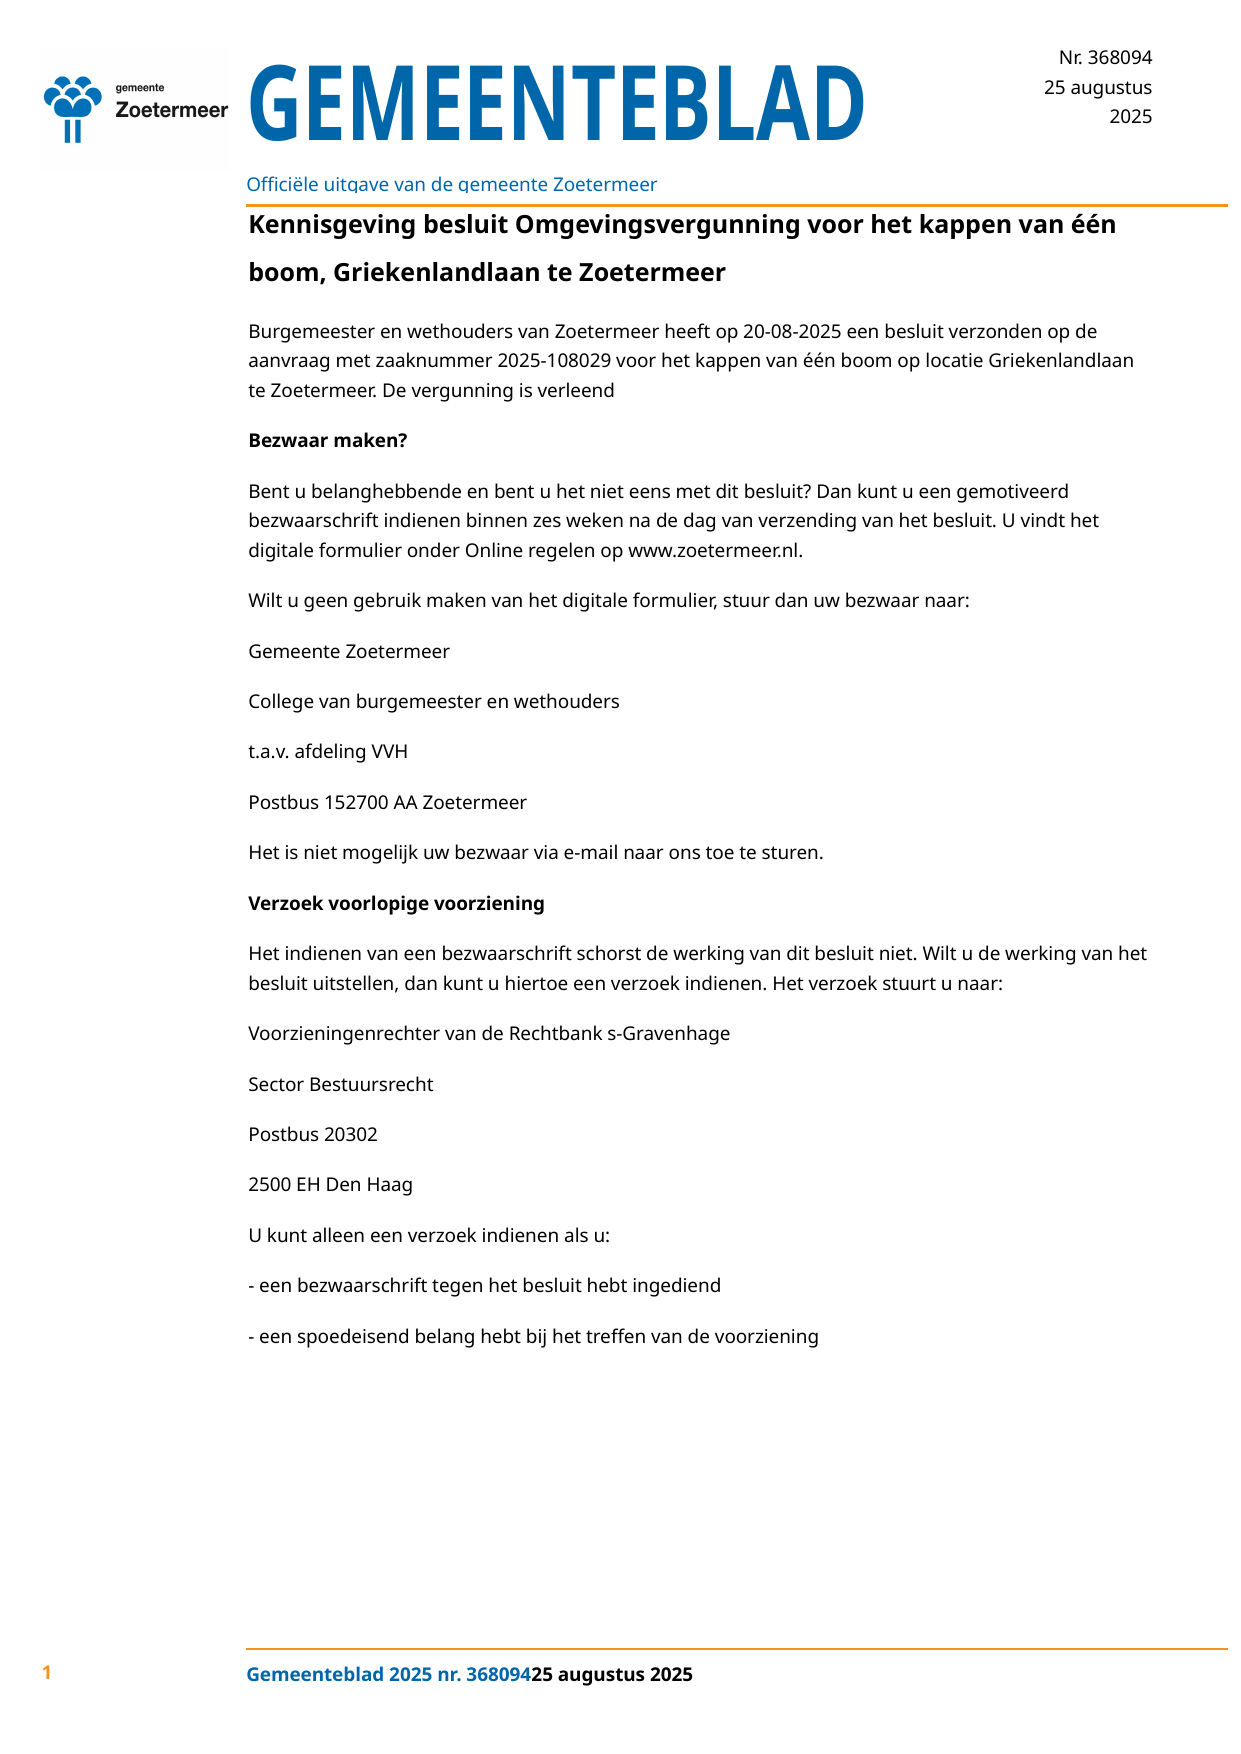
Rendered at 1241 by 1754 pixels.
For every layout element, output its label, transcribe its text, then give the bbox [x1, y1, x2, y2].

text Postbus 152700 AA Zoetermeer [248, 789, 1152, 815]
text Het indienen van een bezwaarschrift schorst de werking van dit besluit niet. Wilt u de werking van het besluit uitstellen, dan kunt u hiertoe een verzoek indienen. Het verzoek stuurt u naar: [248, 940, 1152, 996]
text U kunt alleen een verzoek indienen als u: [248, 1222, 1152, 1248]
text Voorzieningenrechter van de Rechtbank s-Gravenhage [248, 1020, 1152, 1046]
text t.a.v. afdeling VVH [248, 739, 1152, 764]
text Verzoek voorlopige voorziening [248, 890, 1152, 916]
text - een bezwaarschrift tegen het besluit hebt ingediend [248, 1272, 1152, 1298]
text Het is niet mogelijk uw bezwaar via e-mail naar ons toe te sturen. [248, 839, 1152, 865]
text 2500 EH Den Haag [248, 1172, 1152, 1197]
text College van burgemeester en wethouders [248, 688, 1152, 714]
text Sector Bestuursrecht [248, 1071, 1152, 1097]
text Postbus 20302 [248, 1121, 1152, 1147]
text Burgemeester en wethouders van Zoetermeer heeft op 20-08-2025 een besluit verzonden op de aanvraag met zaaknummer 2025-108029 voor het kappen van één boom op locatie Griekenlandlaan te Zoetermeer. De vergunning is verleend [248, 318, 1152, 403]
picture [41, 47, 231, 172]
text - een spoedeisend belang hebt bij het treffen van de voorziening [248, 1323, 1152, 1349]
text Kennisgeving besluit Omgevingsvergunning voor het kappen van één boom, Griekenlandlaan te Zoetermeer [248, 207, 1152, 288]
text Wilt u geen gebruik maken van het digitale formulier, stuur dan uw bezwaar naar: [248, 587, 1152, 613]
text Bezwaar maken? [248, 427, 1152, 453]
text Bent u belanghebbende en bent u het niet eens met dit besluit? Dan kunt u een gemotiveerd bezwaarschrift indienen binnen zes weken na de dag van verzending van het besluit. U vindt het digitale formulier onder Online regelen op www.zoetermeer.nl. [248, 478, 1152, 563]
text Gemeente Zoetermeer [248, 638, 1152, 664]
